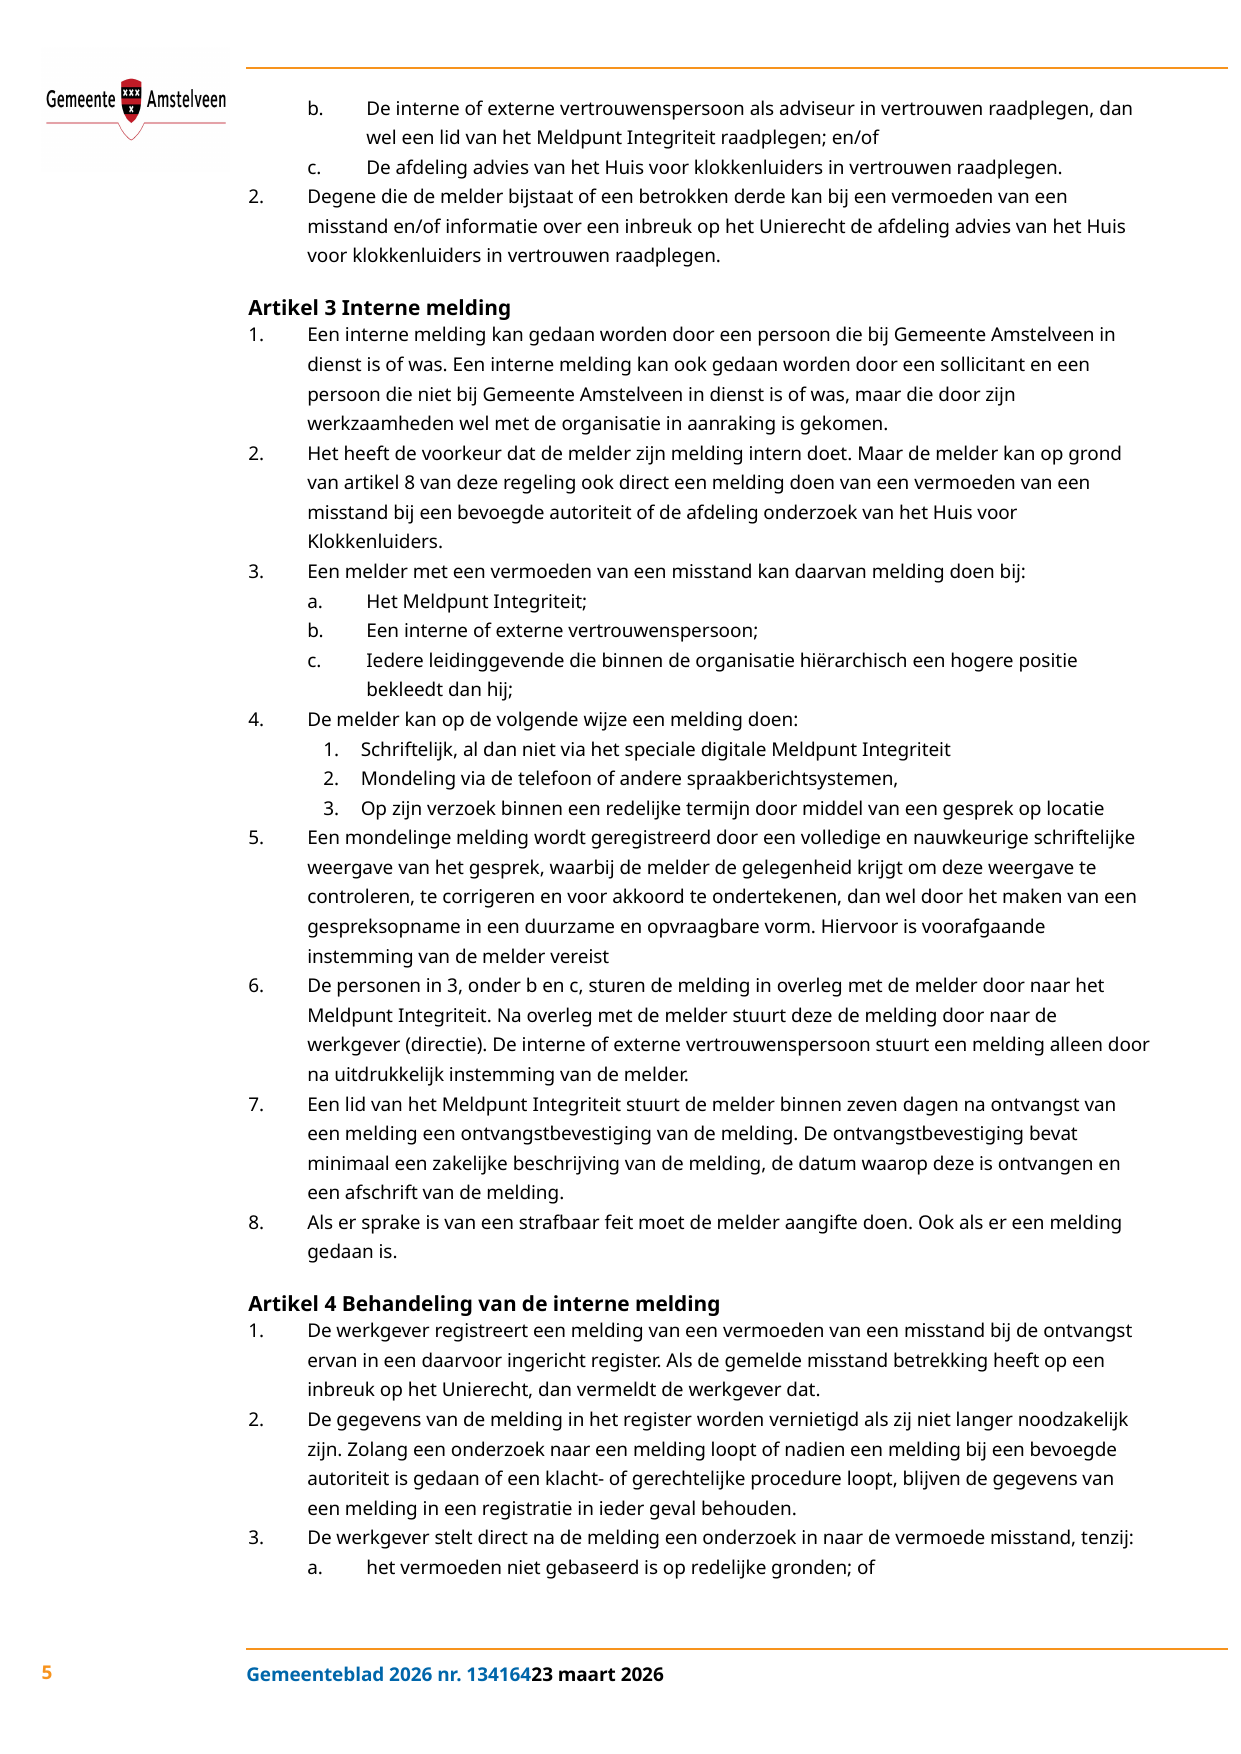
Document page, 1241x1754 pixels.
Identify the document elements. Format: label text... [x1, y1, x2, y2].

list De melder kan op de volgende wijze een melding doen: [248, 706, 1152, 732]
list Een interne of externe vertrouwenspersoon; [307, 617, 1152, 643]
list De interne of externe vertrouwenspersoon als adviseur in vertrouwen raadplegen, dan wel een lid van het Meldpunt Integriteit raadplegen; en/of [307, 95, 1152, 150]
text Artikel 4 Behandeling van de interne melding [248, 1289, 1152, 1317]
list Het heeft de voorkeur dat de melder zijn melding intern doet. Maar de melder kan op grond van artikel 8 van deze regeling ook direct een melding doen van een vermoeden van een misstand bij een bevoegde autoriteit of de afdeling onderzoek van het Huis voor Klokkenluiders. [248, 440, 1152, 554]
list De werkgever stelt direct na de melding een onderzoek in naar de vermoede misstand, tenzij: [248, 1524, 1152, 1550]
list Een interne melding kan gedaan worden door een persoon die bij Gemeente Amstelveen in dienst is of was. Een interne melding kan ook gedaan worden door een sollicitant en een persoon die niet bij Gemeente Amstelveen in dienst is of was, maar die door zijn werkzaamheden wel met de organisatie in aanraking is gekomen. [248, 322, 1152, 436]
list Degene die de melder bijstaat of een betrokken derde kan bij een vermoeden van een misstand en/of informatie over een inbreuk op het Unierecht de afdeling advies van het Huis voor klokkenluiders in vertrouwen raadplegen. [248, 183, 1152, 268]
list Als er sprake is van een strafbaar feit moet de melder aangifte doen. Ook als er een melding gedaan is. [248, 1209, 1152, 1264]
list De afdeling advies van het Huis voor klokkenluiders in vertrouwen raadplegen. [307, 154, 1152, 180]
list De werkgever registreert een melding van een vermoeden van een misstand bij de ontvangst ervan in een daarvoor ingericht register. Als de gemelde misstand betrekking heeft op een inbreuk op het Unierecht, dan vermeldt de werkgever dat. [248, 1317, 1152, 1402]
list De gegevens van de melding in het register worden vernietigd als zij niet langer noodzakelijk zijn. Zolang een onderzoek naar een melding loopt of nadien een melding bij een bevoegde autoriteit is gedaan of een klacht- of gerechtelijke procedure loopt, blijven de gegevens van een melding in een registratie in ieder geval behouden. [248, 1406, 1152, 1521]
list De personen in 3, onder b en c, sturen de melding in overleg met de melder door naar het Meldpunt Integriteit. Na overleg met de melder stuurt deze de melding door naar de werkgever (directie). De interne of externe vertrouwenspersoon stuurt een melding alleen door na uitdrukkelijk instemming van de melder. [248, 972, 1152, 1087]
text Artikel 3 Interne melding [248, 293, 1152, 322]
list Een lid van het Meldpunt Integriteit stuurt de melder binnen zeven dagen na ontvangst van een melding een ontvangstbevestiging van de melding. De ontvangstbevestiging bevat minimaal een zakelijke beschrijving van de melding, de datum waarop deze is ontvangen en een afschrift van de melding. [248, 1091, 1152, 1205]
list Iedere leidinggevende die binnen de organisatie hiërarchisch een hogere positie bekleedt dan hij; [307, 647, 1152, 702]
picture [41, 47, 231, 172]
list Mondeling via de telefoon of andere spraakberichtsystemen, [323, 765, 1152, 791]
list Schriftelijk, al dan niet via het speciale digitale Meldpunt Integriteit [323, 736, 1152, 761]
list Op zijn verzoek binnen een redelijke termijn door middel van een gesprek op locatie [323, 795, 1152, 821]
list het vermoeden niet gebaseerd is op redelijke gronden; of [307, 1554, 1152, 1580]
list Een mondelinge melding wordt geregistreerd door een volledige en nauwkeurige schriftelijke weergave van het gesprek, waarbij de melder de gelegenheid krijgt om deze weergave te controleren, te corrigeren en voor akkoord te ondertekenen, dan wel door het maken van een gespreksopname in een duurzame en opvraagbare vorm. Hiervoor is voorafgaande instemming van de melder vereist [248, 824, 1152, 968]
list Een melder met een vermoeden van een misstand kan daarvan melding doen bij: [248, 558, 1152, 584]
list Het Meldpunt Integriteit; [307, 588, 1152, 613]
